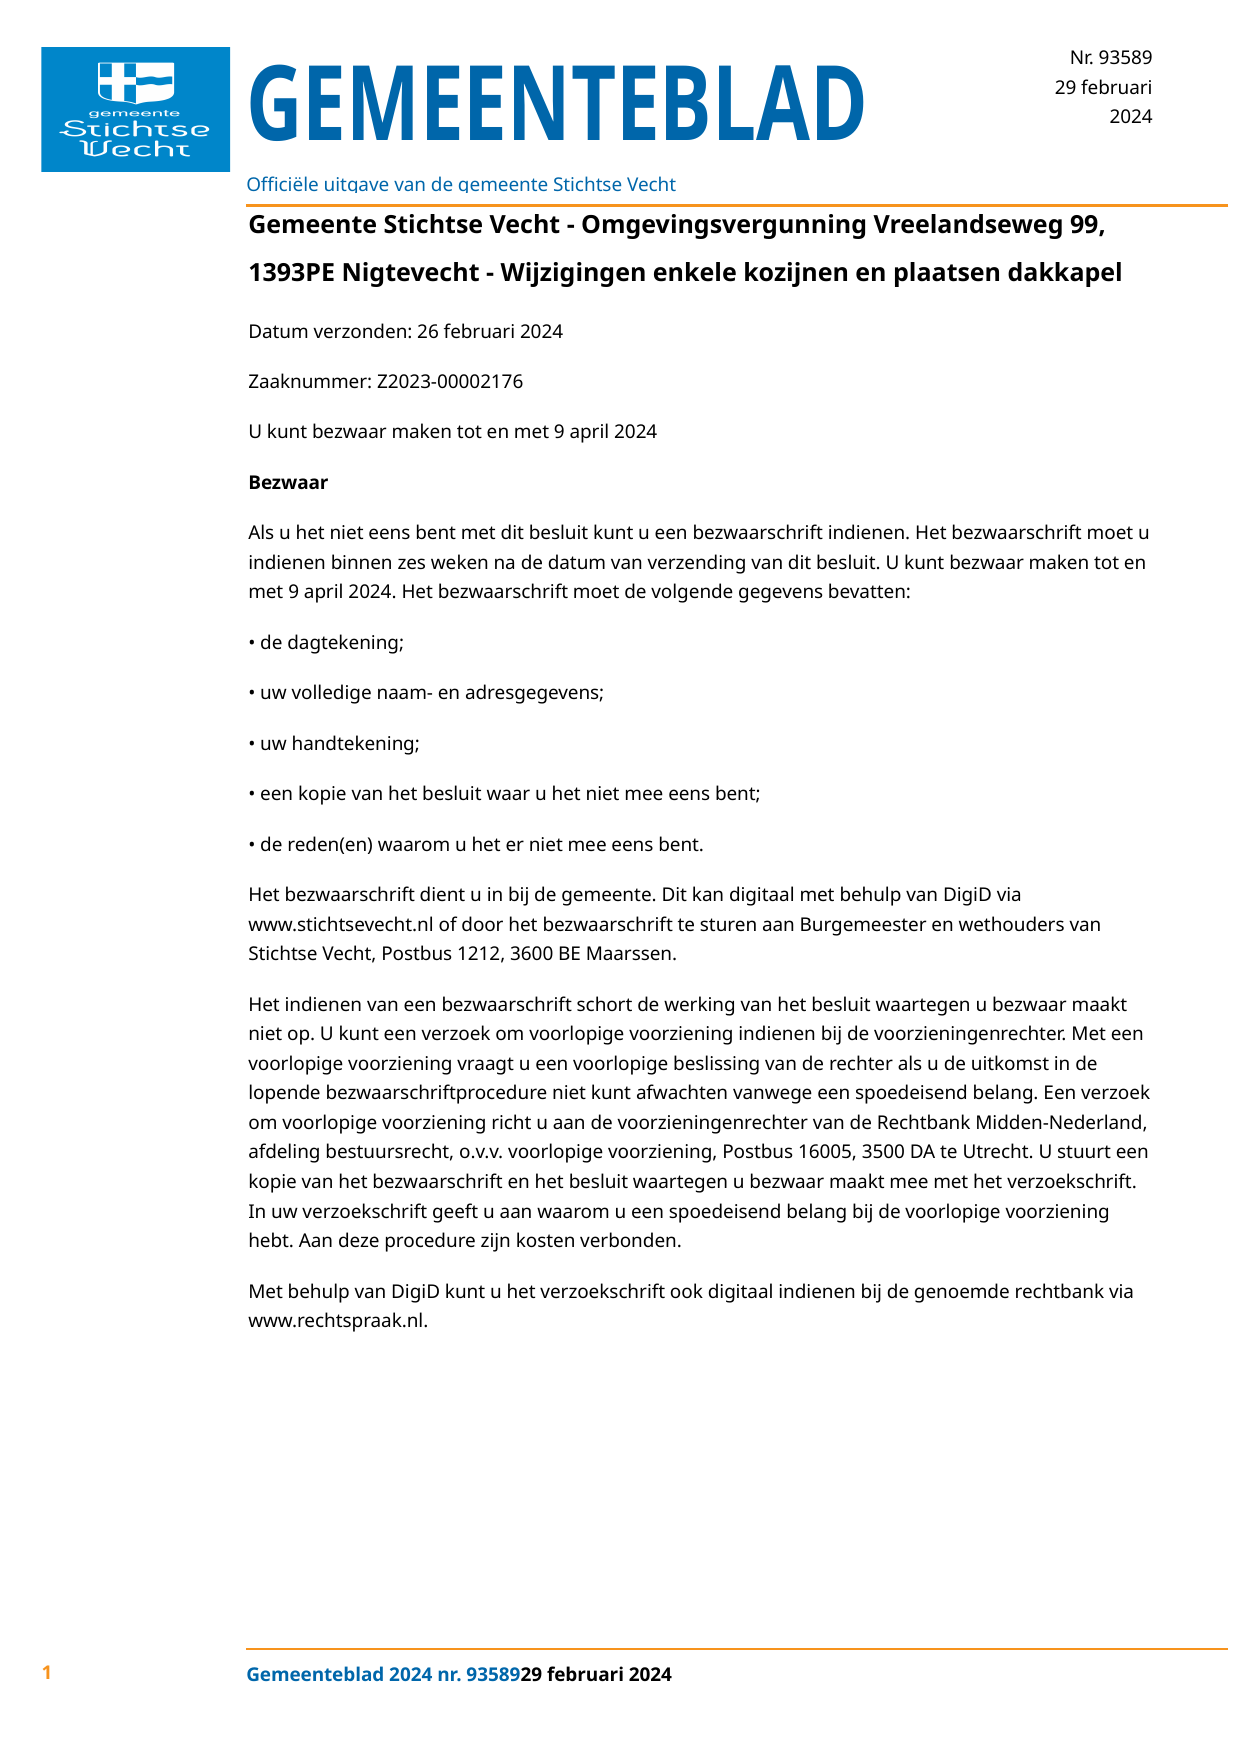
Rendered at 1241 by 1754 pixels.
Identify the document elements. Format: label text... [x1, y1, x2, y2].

text • een kopie van het besluit waar u het niet mee eens bent; [248, 780, 1152, 806]
text Zaaknummer: Z2023-00002176 [248, 368, 1152, 394]
text • uw volledige naam- en adresgegevens; [248, 679, 1152, 705]
text Gemeente Stichtse Vecht - Omgevingsvergunning Vreelandseweg 99, 1393PE Nigtevecht - Wijzigingen enkele kozijnen en plaatsen dakkapel [248, 207, 1152, 288]
text Datum verzonden: 26 februari 2024 [248, 318, 1152, 344]
text Met behulp van DigiD kunt u het verzoekschrift ook digitaal indienen bij de genoemde rechtbank via www.rechtspraak.nl. [248, 1278, 1152, 1333]
text Als u het niet eens bent met dit besluit kunt u een bezwaarschrift indienen. Het bezwaarschrift moet u indienen binnen zes weken na de datum van verzending van dit besluit. U kunt bezwaar maken tot en met 9 april 2024. Het bezwaarschrift moet de volgende gegevens bevatten: [248, 519, 1152, 604]
text Bezwaar [248, 469, 1152, 495]
picture [99, 63, 135, 101]
text • de dagtekening; [248, 629, 1152, 655]
text Het bezwaarschrift dient u in bij de gemeente. Dit kan digitaal met behulp van DigiD via www.stichtsevecht.nl of door het bezwaarschrift te sturen aan Burgemeester en wethouders van Stichtse Vecht, Postbus 1212, 3600 BE Maarssen. [248, 881, 1152, 966]
text Het indienen van een bezwaarschrift schort de werking van het besluit waartegen u bezwaar maakt niet op. U kunt een verzoek om voorlopige voorziening indienen bij de voorzieningenrechter. Met een voorlopige voorziening vraagt u een voorlopige beslissing van de rechter als u de uitkomst in de lopende bezwaarschriftprocedure niet kunt afwachten vanwege een spoedeisend belang. Een verzoek om voorlopige voorziening richt u aan de voorzieningenrechter van de Rechtbank Midden-Nederland, afdeling bestuursrecht, o.v.v. voorlopige voorziening, Postbus 16005, 3500 DA te Utrecht. U stuurt een kopie van het bezwaarschrift en het besluit waartegen u bezwaar maakt mee met het verzoekschrift. In uw verzoekschrift geeft u aan waarom u een spoedeisend belang bij de voorlopige voorziening hebt. Aan deze procedure zijn kosten verbonden. [248, 991, 1152, 1253]
text • de reden(en) waarom u het er niet mee eens bent. [248, 831, 1152, 857]
text U kunt bezwaar maken tot en met 9 april 2024 [248, 419, 1152, 444]
text • uw handtekening; [248, 730, 1152, 756]
picture [137, 63, 174, 103]
